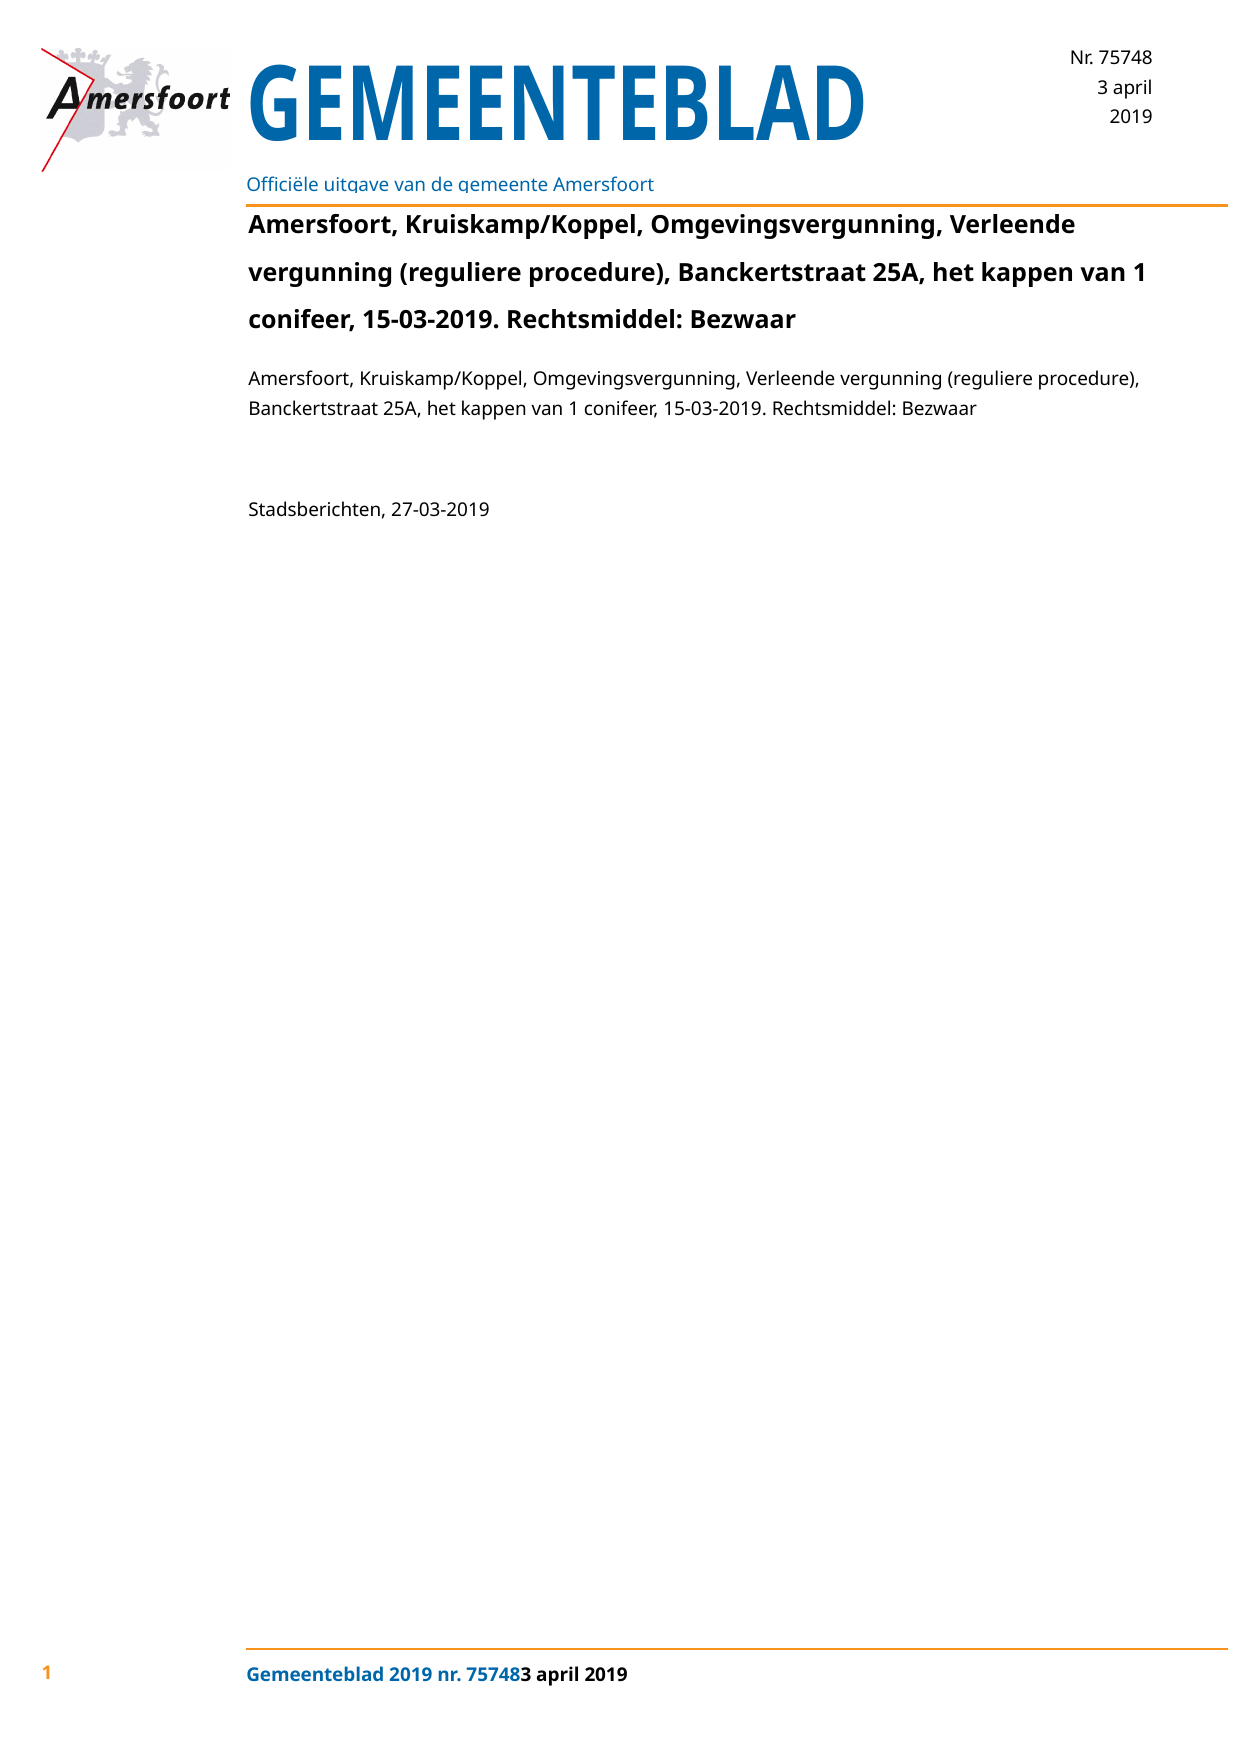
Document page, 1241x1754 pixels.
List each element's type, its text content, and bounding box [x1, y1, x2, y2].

text Stadsberichten, 27-03-2019 [248, 496, 1152, 522]
text Amersfoort, Kruiskamp/Koppel, Omgevingsvergunning, Verleende vergunning (reguliere procedure), Banckertstraat 25A, het kappen van 1 conifeer, 15-03-2019. Rechtsmiddel: Bezwaar [248, 366, 1152, 421]
picture [41, 47, 231, 172]
text Amersfoort, Kruiskamp/Koppel, Omgevingsvergunning, Verleende vergunning (reguliere procedure), Banckertstraat 25A, het kappen van 1 conifeer, 15-03-2019. Rechtsmiddel: Bezwaar [248, 207, 1152, 336]
